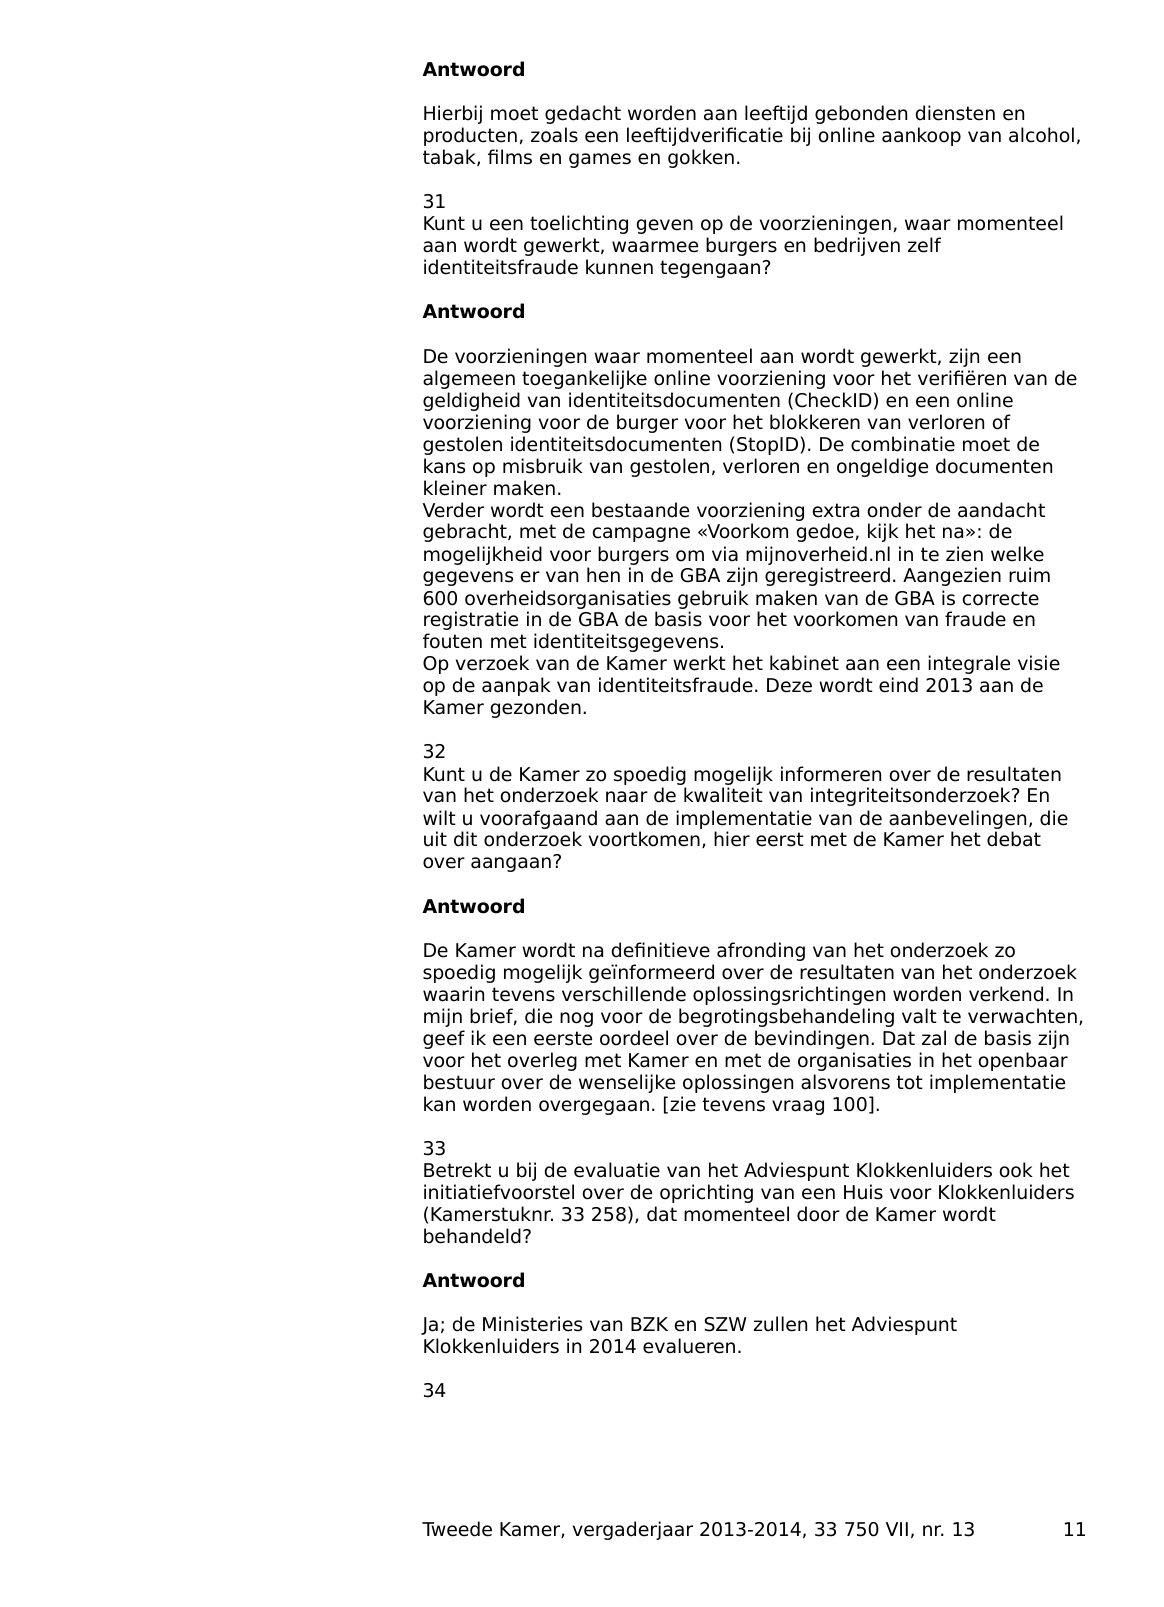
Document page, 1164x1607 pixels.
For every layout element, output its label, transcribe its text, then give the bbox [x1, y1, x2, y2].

text Op verzoek van de Kamer werkt het kabinet aan een integrale visie op de aanpak van identiteitsfraude. Deze wordt eind 2013 aan de Kamer gezonden. [422, 653, 1087, 719]
text Ja; de Ministeries van BZK en SZW zullen het Adviespunt Klokkenluiders in 2014 evalueren. [422, 1314, 1087, 1358]
text 31 [422, 191, 1087, 213]
text Verder wordt een bestaande voorziening extra onder de aandacht gebracht, met de campagne «Voorkom gedoe, kijk het na»: de mogelijkheid voor burgers om via mijnoverheid.nl in te zien welke gegevens er van hen in de GBA zijn geregistreerd. Aangezien ruim 600 overheidsorganisaties gebruik maken van de GBA is correcte registratie in de GBA de basis voor het voorkomen van fraude en fouten met identiteitsgegevens. [422, 499, 1087, 653]
text Betrekt u bij de evaluatie van het Adviespunt Klokkenluiders ook het initiatiefvoorstel over de oprichting van een Huis voor Klokkenluiders (Kamerstuknr. 33 258), dat momenteel door de Kamer wordt behandeld? [422, 1160, 1087, 1248]
text De Kamer wordt na definitieve afronding van het onderzoek zo spoedig mogelijk geïnformeerd over de resultaten van het onderzoek waarin tevens verschillende oplossingsrichtingen worden verkend. In mijn brief, die nog voor de begrotingsbehandeling valt te verwachten, geef ik een eerste oordeel over de bevindingen. Dat zal de basis zijn voor het overleg met Kamer en met de organisaties in het openbaar bestuur over de wenselijke oplossingen alsvorens tot implementatie kan worden overgegaan. [zie tevens vraag 100]. [422, 940, 1087, 1116]
text 32 [422, 741, 1087, 763]
text Hierbij moet gedacht worden aan leeftijd gebonden diensten en producten, zoals een leeftijdverificatie bij online aankoop van alcohol, tabak, films en games en gokken. [422, 103, 1087, 169]
subtitle Antwoord [422, 301, 1087, 323]
text Kunt u een toelichting geven op de voorzieningen, waar momenteel aan wordt gewerkt, waarmee burgers en bedrijven zelf identiteitsfraude kunnen tegengaan? [422, 213, 1087, 279]
text Kunt u de Kamer zo spoedig mogelijk informeren over de resultaten van het onderzoek naar de kwaliteit van integriteitsonderzoek? En wilt u voorafgaand aan de implementatie van de aanbevelingen, die uit dit onderzoek voortkomen, hier eerst met de Kamer het debat over aangaan? [422, 763, 1087, 873]
text 33 [422, 1138, 1087, 1160]
text 34 [422, 1380, 1087, 1402]
subtitle Antwoord [422, 1270, 1087, 1292]
subtitle Antwoord [422, 896, 1087, 917]
subtitle Antwoord [422, 59, 1087, 81]
text De voorzieningen waar momenteel aan wordt gewerkt, zijn een algemeen toegankelijke online voorziening voor het verifiëren van de geldigheid van identiteitsdocumenten (CheckID) en een online voorziening voor de burger voor het blokkeren van verloren of gestolen identiteitsdocumenten (StopID). De combinatie moet de kans op misbruik van gestolen, verloren en ongeldige documenten kleiner maken. [422, 346, 1087, 499]
